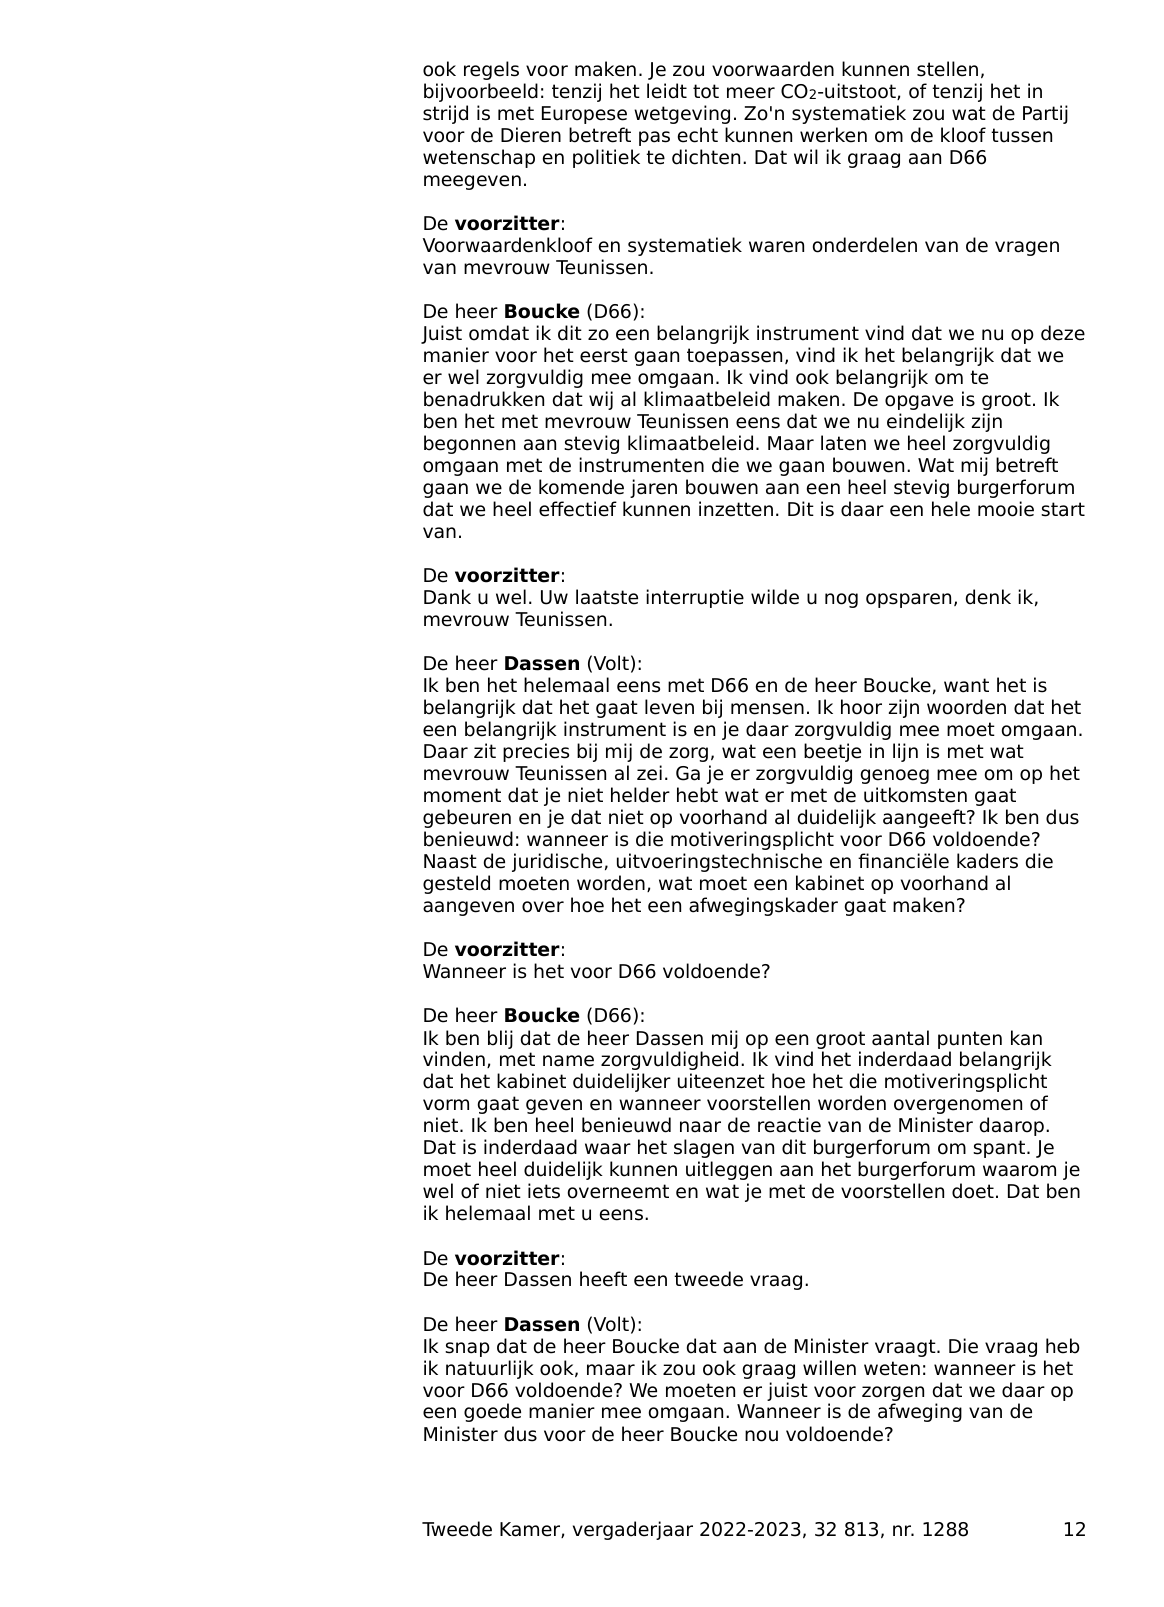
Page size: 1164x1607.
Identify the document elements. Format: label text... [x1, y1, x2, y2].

text Ik ben blij dat de heer Dassen mij op een groot aantal punten kan vinden, met name zorgvuldigheid. Ik vind het inderdaad belangrijk dat het kabinet duidelijker uiteenzet hoe het die motiveringsplicht vorm gaat geven en wanneer voorstellen worden overgenomen of niet. Ik ben heel benieuwd naar de reactie van de Minister daarop. Dat is inderdaad waar het slagen van dit burgerforum om spant. Je moet heel duidelijk kunnen uitleggen aan het burgerforum waarom je wel of niet iets overneemt en wat je met de voorstellen doet. Dat ben ik helemaal met u eens. [422, 1027, 1087, 1225]
text De heer Dassen (Volt): [422, 653, 1087, 675]
text Voorwaardenkloof en systematiek waren onderdelen van de vragen van mevrouw Teunissen. [422, 235, 1087, 279]
text De voorzitter: [422, 1247, 1087, 1269]
text De heer Boucke (D66): [422, 1005, 1087, 1027]
text ook regels voor maken. Je zou voorwaarden kunnen stellen, bijvoorbeeld: tenzij het leidt tot meer CO2-uitstoot, of tenzij het in strijd is met Europese wetgeving. Zo'n systematiek zou wat de Partij voor de Dieren betreft pas echt kunnen werken om de kloof tussen wetenschap en politiek te dichten. Dat wil ik graag aan D66 meegeven. [422, 59, 1087, 191]
text De voorzitter: [422, 939, 1087, 961]
text Dank u wel. Uw laatste interruptie wilde u nog opsparen, denk ik, mevrouw Teunissen. [422, 587, 1087, 631]
text Ik snap dat de heer Boucke dat aan de Minister vraagt. Die vraag heb ik natuurlijk ook, maar ik zou ook graag willen weten: wanneer is het voor D66 voldoende? We moeten er juist voor zorgen dat we daar op een goede manier mee omgaan. Wanneer is de afweging van de Minister dus voor de heer Boucke nou voldoende? [422, 1336, 1087, 1445]
text De voorzitter: [422, 565, 1087, 587]
text Juist omdat ik dit zo een belangrijk instrument vind dat we nu op deze manier voor het eerst gaan toepassen, vind ik het belangrijk dat we er wel zorgvuldig mee omgaan. Ik vind ook belangrijk om te benadrukken dat wij al klimaatbeleid maken. De opgave is groot. Ik ben het met mevrouw Teunissen eens dat we nu eindelijk zijn begonnen aan stevig klimaatbeleid. Maar laten we heel zorgvuldig omgaan met de instrumenten die we gaan bouwen. Wat mij betreft gaan we de komende jaren bouwen aan een heel stevig burgerforum dat we heel effectief kunnen inzetten. Dit is daar een hele mooie start van. [422, 323, 1087, 543]
text De voorzitter: [422, 213, 1087, 235]
text De heer Dassen heeft een tweede vraag. [422, 1269, 1087, 1291]
text De heer Dassen (Volt): [422, 1313, 1087, 1336]
text Wanneer is het voor D66 voldoende? [422, 961, 1087, 983]
text De heer Boucke (D66): [422, 301, 1087, 323]
text Ik ben het helemaal eens met D66 en de heer Boucke, want het is belangrijk dat het gaat leven bij mensen. Ik hoor zijn woorden dat het een belangrijk instrument is en je daar zorgvuldig mee moet omgaan. Daar zit precies bij mij de zorg, wat een beetje in lijn is met wat mevrouw Teunissen al zei. Ga je er zorgvuldig genoeg mee om op het moment dat je niet helder hebt wat er met de uitkomsten gaat gebeuren en je dat niet op voorhand al duidelijk aangeeft? Ik ben dus benieuwd: wanneer is die motiveringsplicht voor D66 voldoende? Naast de juridische, uitvoeringstechnische en financiële kaders die gesteld moeten worden, wat moet een kabinet op voorhand al aangeven over hoe het een afwegingskader gaat maken? [422, 675, 1087, 917]
